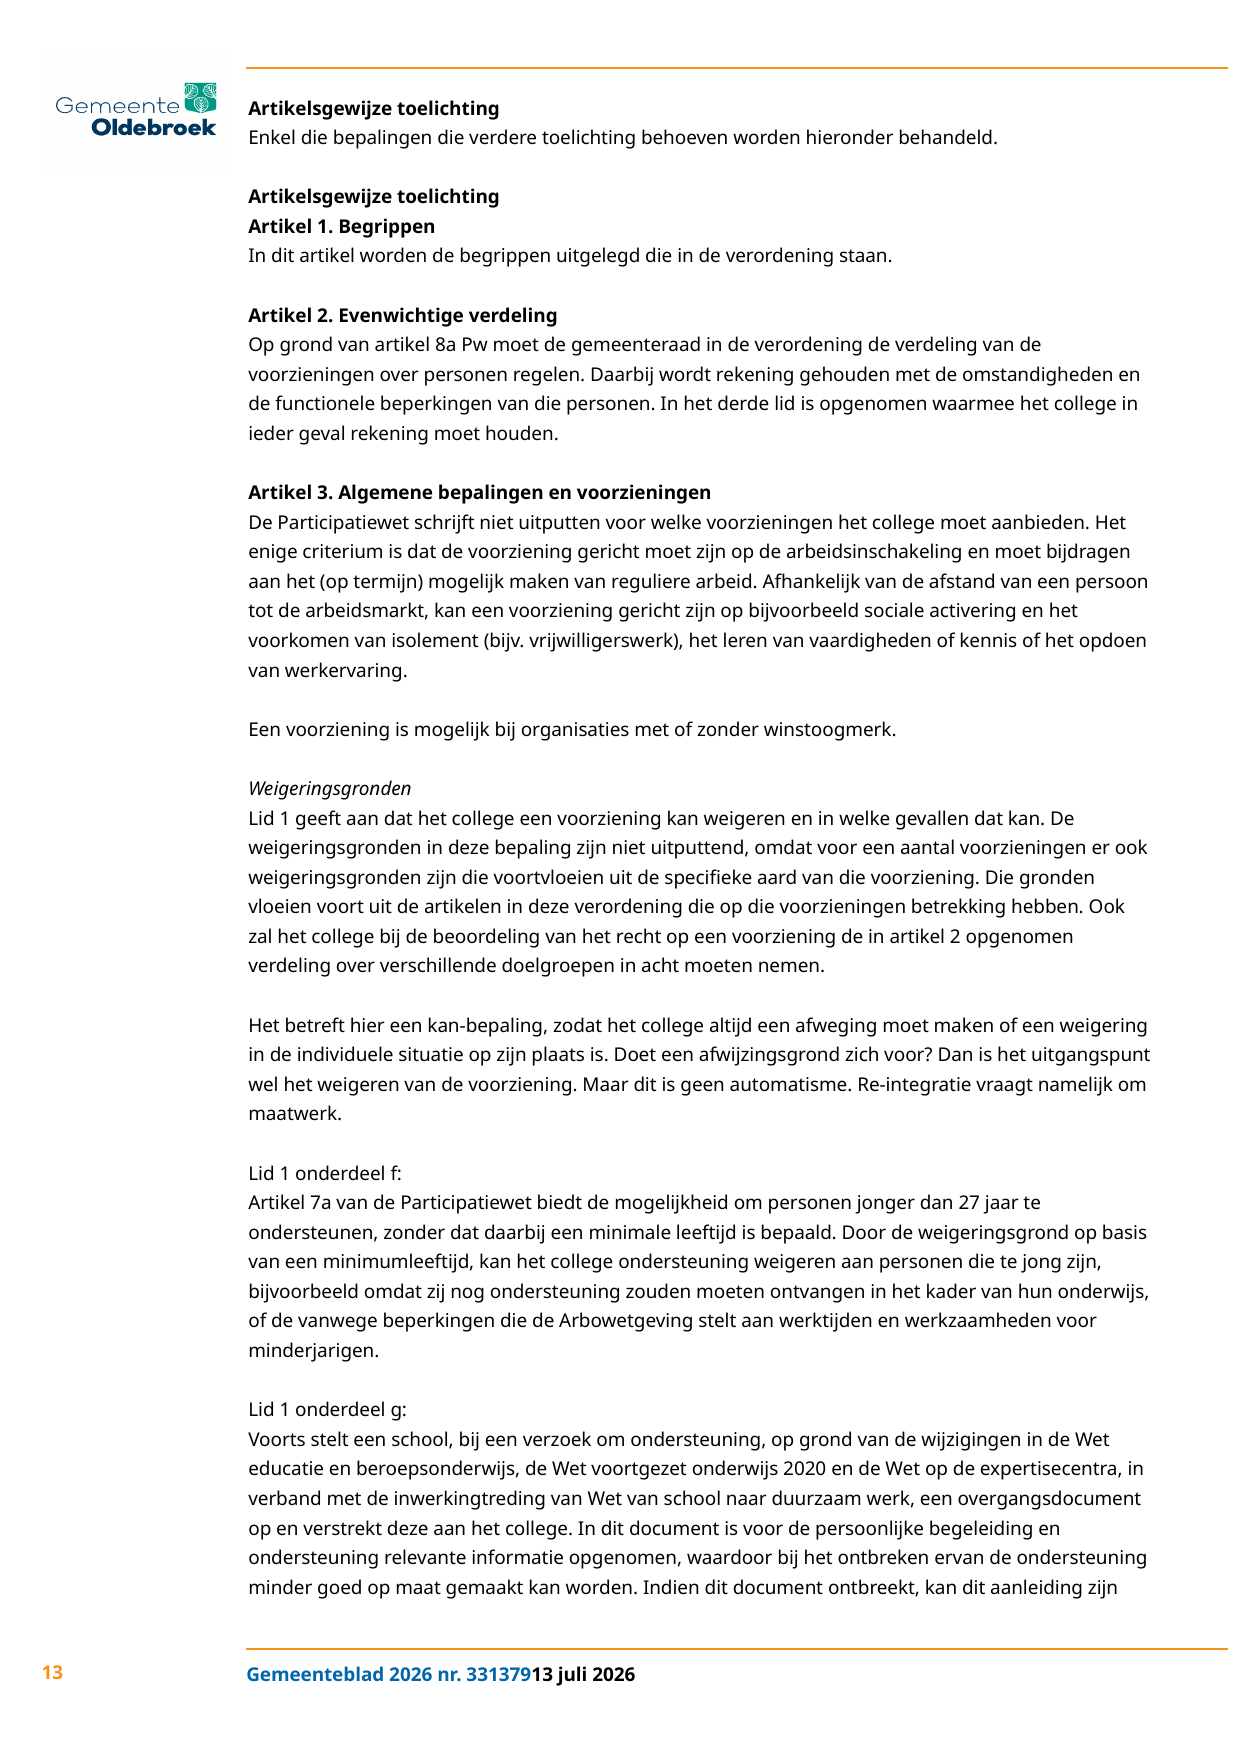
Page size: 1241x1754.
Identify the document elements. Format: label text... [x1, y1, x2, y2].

text Een voorziening is mogelijk bij organisaties met of zonder winstoogmerk. [248, 716, 1152, 742]
text Het betreft hier een kan-bepaling, zodat het college altijd een afweging moet maken of een weigering in de individuele situatie op zijn plaats is. Doet een afwijzingsgrond zich voor? Dan is het uitgangspunt wel het weigeren van de voorziening. Maar dit is geen automatisme. Re-integratie vraagt namelijk om maatwerk. [248, 1012, 1152, 1126]
text Lid 1 onderdeel g: [248, 1396, 1152, 1422]
text Lid 1 onderdeel f: [248, 1160, 1152, 1186]
text Artikel 2. Evenwichtige verdeling [248, 302, 1152, 328]
picture [41, 47, 231, 172]
text Lid 1 geeft aan dat het college een voorziening kan weigeren en in welke gevallen dat kan. De weigeringsgronden in deze bepaling zijn niet uitputtend, omdat voor een aantal voorzieningen er ook weigeringsgronden zijn die voortvloeien uit de specifieke aard van die voorziening. Die gronden vloeien voort uit de artikelen in deze verordening die op die voorzieningen betrekking hebben. Ook zal het college bij de beoordeling van het recht op een voorziening de in artikel 2 opgenomen verdeling over verschillende doelgroepen in acht moeten nemen. [248, 805, 1152, 978]
text Weigeringsgronden [248, 775, 1152, 801]
text Voorts stelt een school, bij een verzoek om ondersteuning, op grond van de wijzigingen in de Wet educatie en beroepsonderwijs, de Wet voortgezet onderwijs 2020 en de Wet op de expertisecentra, in verband met de inwerkingtreding van Wet van school naar duurzaam werk, een overgangsdocument op en verstrekt deze aan het college. In dit document is voor de persoonlijke begeleiding en ondersteuning relevante informatie opgenomen, waardoor bij het ontbreken ervan de ondersteuning minder goed op maat gemaakt kan worden. Indien dit document ontbreekt, kan dit aanleiding zijn [248, 1426, 1152, 1600]
text Enkel die bepalingen die verdere toelichting behoeven worden hieronder behandeld. [248, 124, 1152, 150]
text Artikel 7a van de Participatiewet biedt de mogelijkheid om personen jonger dan 27 jaar te ondersteunen, zonder dat daarbij een minimale leeftijd is bepaald. Door de weigeringsgrond op basis van een minimumleeftijd, kan het college ondersteuning weigeren aan personen die te jong zijn, bijvoorbeeld omdat zij nog ondersteuning zouden moeten ontvangen in het kader van hun onderwijs, of de vanwege beperkingen die de Arbowetgeving stelt aan werktijden en werkzaamheden voor minderjarigen. [248, 1189, 1152, 1363]
text Artikel 3. Algemene bepalingen en voorzieningen [248, 479, 1152, 505]
text In dit artikel worden de begrippen uitgelegd die in de verordening staan. [248, 243, 1152, 268]
text De Participatiewet schrijft niet uitputten voor welke voorzieningen het college moet aanbieden. Het enige criterium is dat de voorziening gericht moet zijn op de arbeidsinschakeling en moet bijdragen aan het (op termijn) mogelijk maken van reguliere arbeid. Afhankelijk van de afstand van een persoon tot de arbeidsmarkt, kan een voorziening gericht zijn op bijvoorbeeld sociale activering en het voorkomen van isolement (bijv. vrijwilligerswerk), het leren van vaardigheden of kennis of het opdoen van werkervaring. [248, 509, 1152, 683]
text Op grond van artikel 8a Pw moet de gemeenteraad in de verordening de verdeling van de voorzieningen over personen regelen. Daarbij wordt rekening gehouden met de omstandigheden en de functionele beperkingen van die personen. In het derde lid is opgenomen waarmee het college in ieder geval rekening moet houden. [248, 331, 1152, 446]
text Artikelsgewijze toelichting [248, 95, 1152, 121]
text Artikel 1. Begrippen [248, 213, 1152, 239]
text Artikelsgewijze toelichting [248, 183, 1152, 209]
